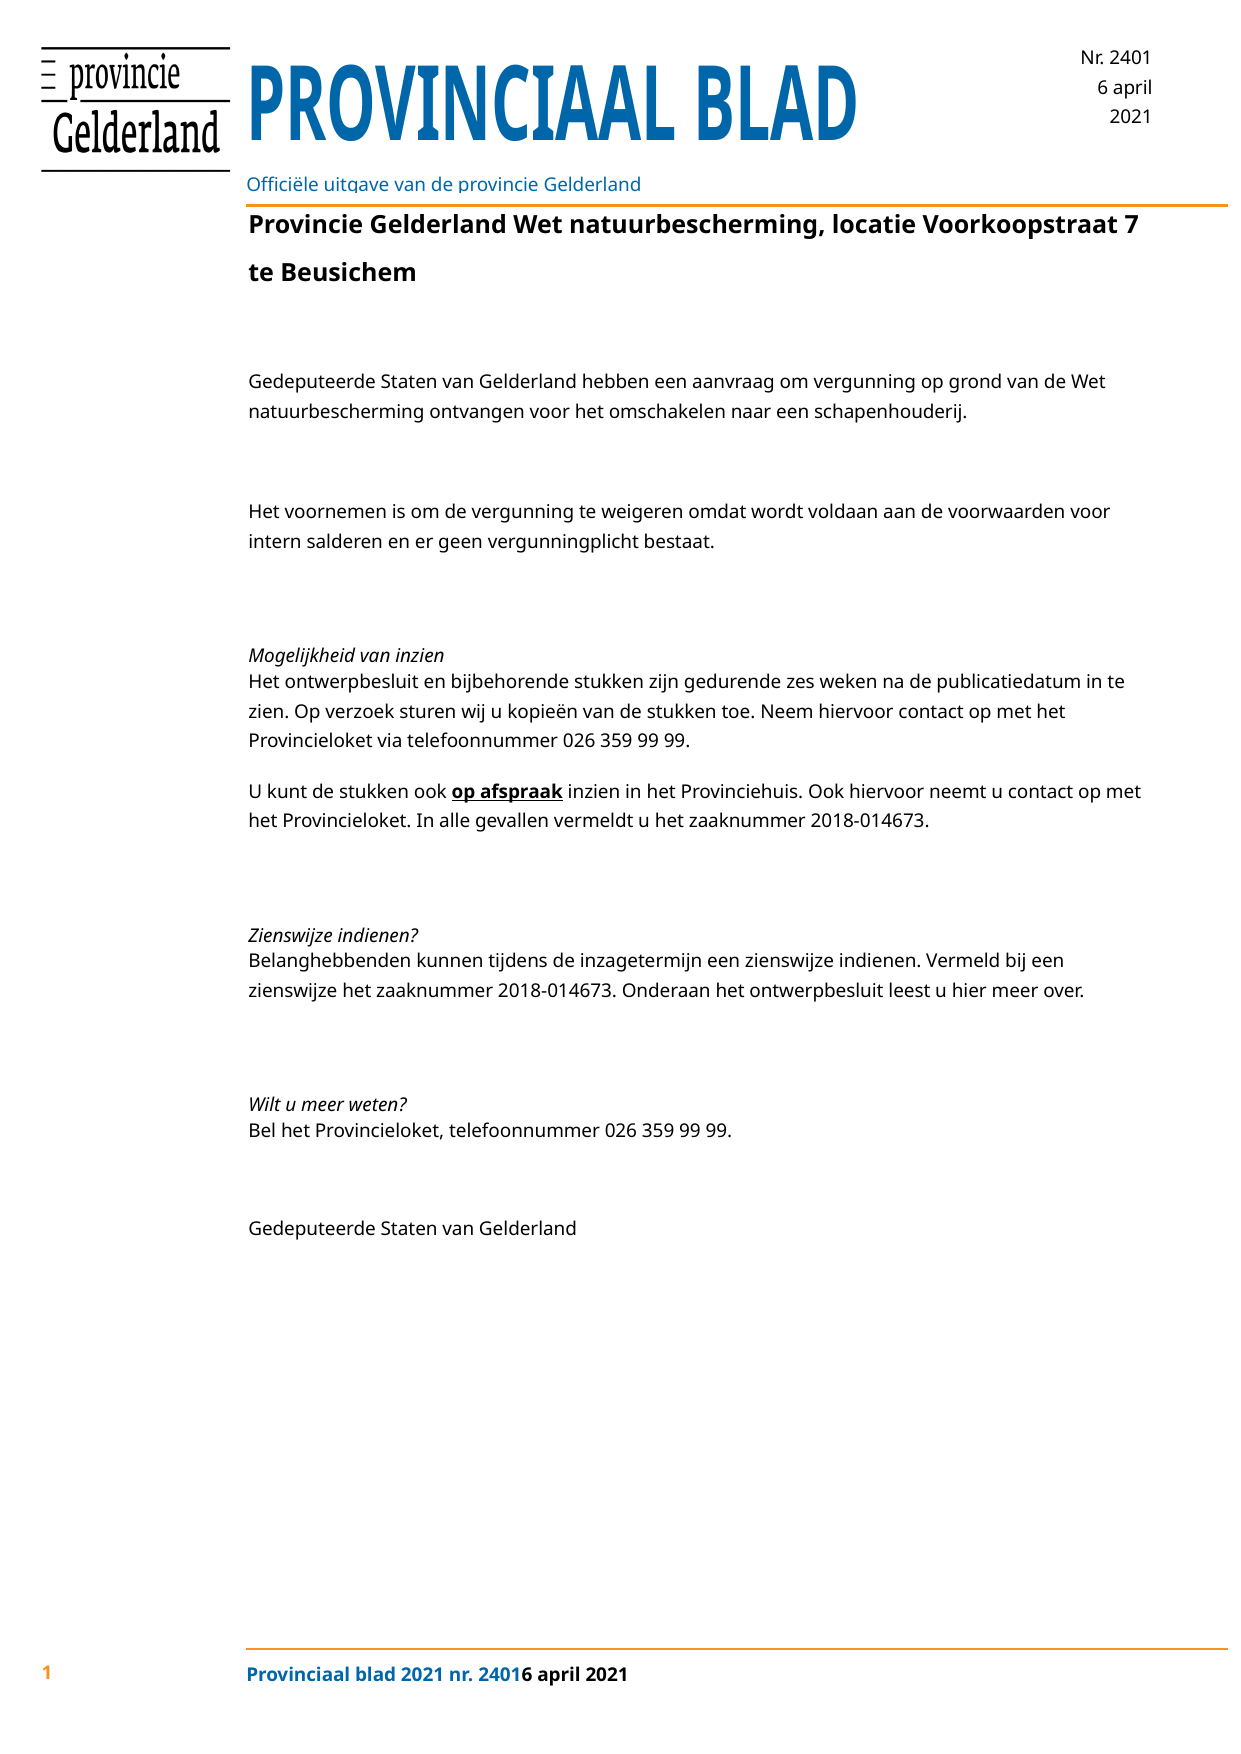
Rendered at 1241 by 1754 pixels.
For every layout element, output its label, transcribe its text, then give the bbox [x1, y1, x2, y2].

text Provincie Gelderland Wet natuurbescherming, locatie Voorkoopstraat 7 te Beusichem [248, 207, 1152, 288]
text Belanghebbenden kunnen tijdens de inzagetermijn een zienswijze indienen. Vermeld bij een zienswijze het zaaknummer 2018-014673. Onderaan het ontwerpbesluit leest u hier meer over. [248, 948, 1152, 1003]
text Bel het Provincieloket, telefoonnummer 026 359 99 99. [248, 1117, 1152, 1143]
text Zienswijze indienen? [248, 922, 1152, 948]
text Het ontwerpbesluit en bijbehorende stukken zijn gedurende zes weken na de publicatiedatum in te zien. Op verzoek sturen wij u kopieën van de stukken toe. Neem hiervoor contact op met het Provincieloket via telefoonnummer 026 359 99 99. [248, 668, 1152, 753]
text Gedeputeerde Staten van Gelderland [248, 1216, 1152, 1241]
text Mogelijkheid van inzien [248, 643, 1152, 668]
picture [41, 47, 231, 172]
text U kunt de stukken ook op afspraak inzien in het Provinciehuis. Ook hiervoor neemt u contact op met het Provincieloket. In alle gevallen vermeldt u het zaaknummer 2018-014673. [248, 778, 1152, 833]
text Gedeputeerde Staten van Gelderland hebben een aanvraag om vergunning op grond van de Wet natuurbescherming ontvangen voor het omschakelen naar een schapenhouderij. [248, 368, 1152, 424]
text Het voornemen is om de vergunning te weigeren omdat wordt voldaan aan de voorwaarden voor intern salderen en er geen vergunningplicht bestaat. [248, 499, 1152, 554]
text Wilt u meer weten? [248, 1092, 1152, 1117]
